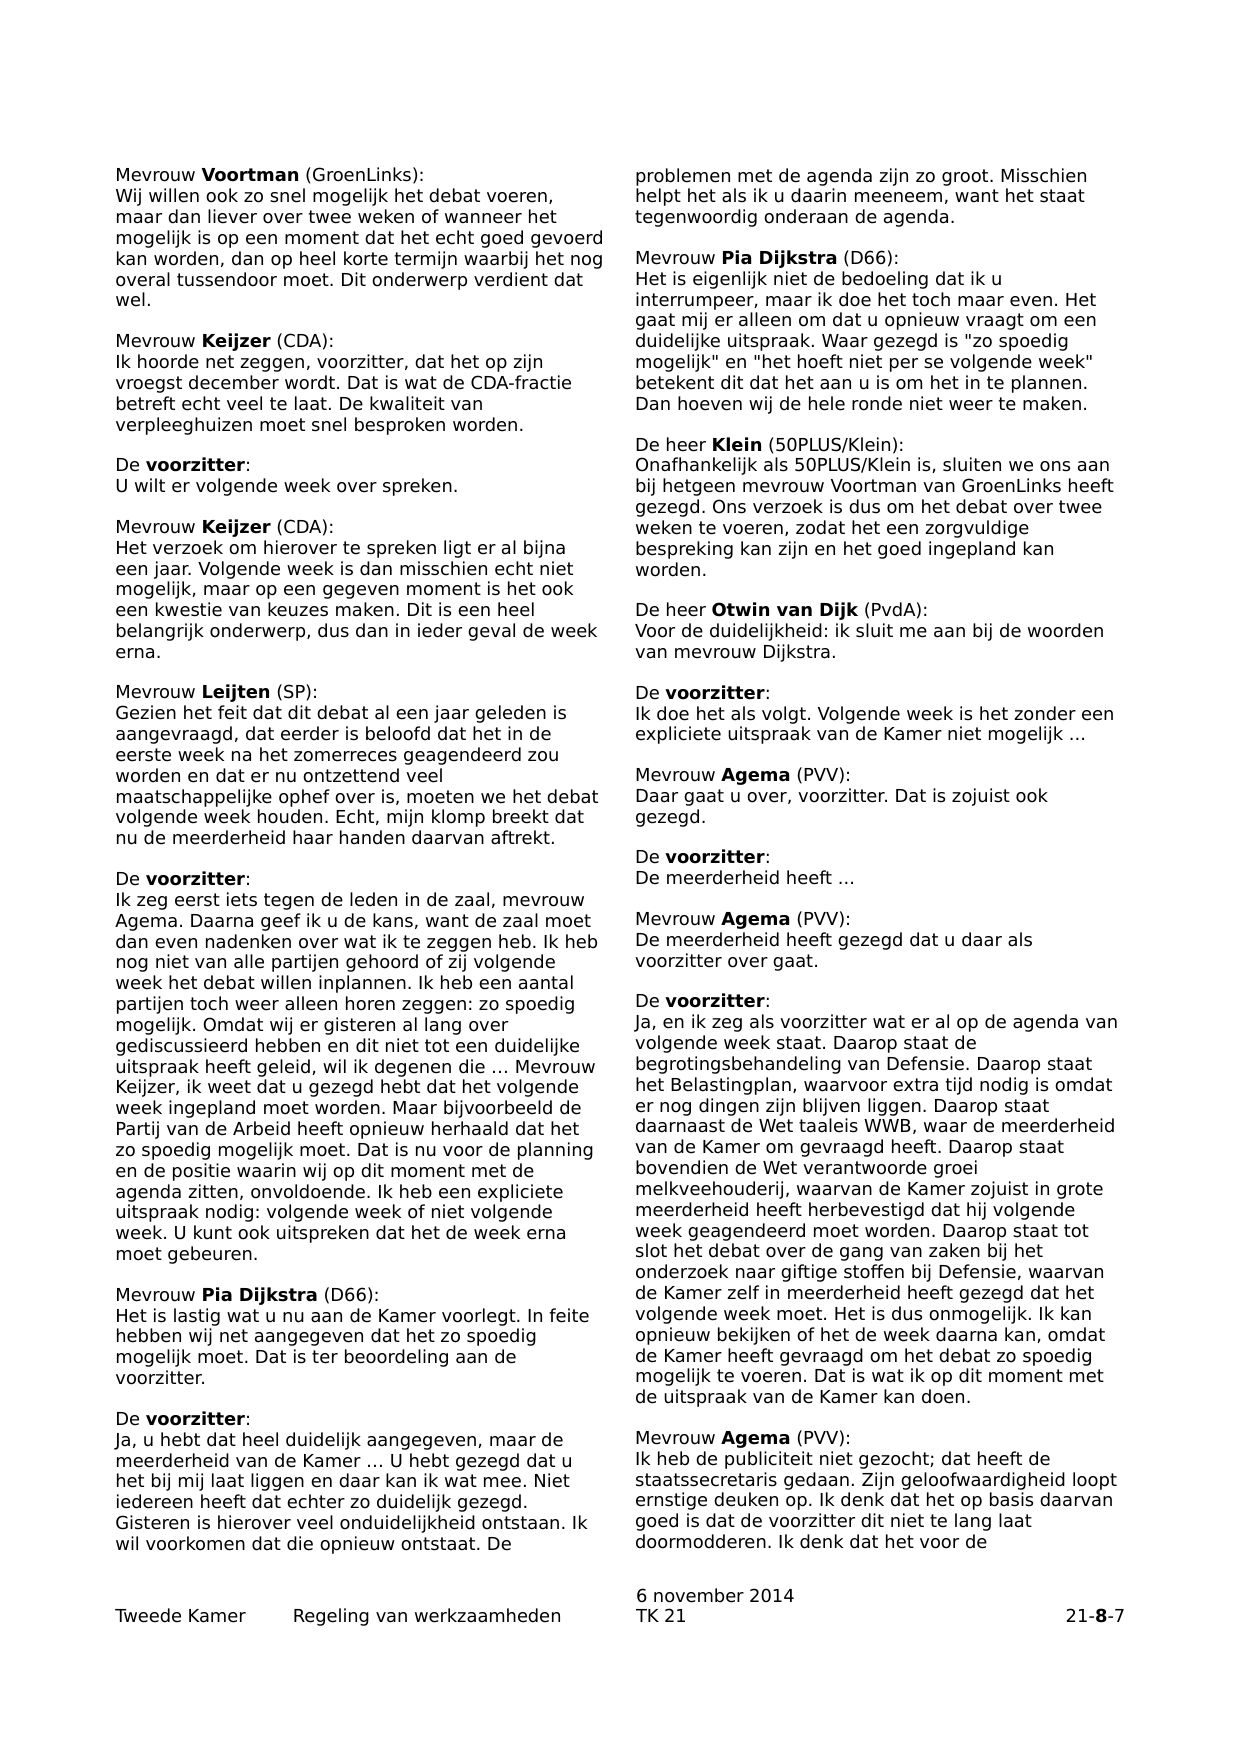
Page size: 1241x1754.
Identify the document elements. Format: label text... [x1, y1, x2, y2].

text problemen met de agenda zijn zo groot. Misschien helpt het als ik u daarin meeneem, want het staat tegenwoordig onderaan de agenda. [635, 165, 1125, 228]
text Daar gaat u over, voorzitter. Dat is zojuist ook gezegd. [635, 786, 1125, 827]
text De voorzitter: [115, 455, 605, 476]
text De voorzitter: [115, 1409, 605, 1429]
text Ik heb de publiciteit niet gezocht; dat heeft de staatssecretaris gedaan. Zijn geloofwaardigheid loopt ernstige deuken op. Ik denk dat het op basis daarvan goed is dat de voorzitter dit niet te lang laat doormodderen. Ik denk dat het voor de [635, 1448, 1125, 1553]
text Mevrouw Agema (PVV): [635, 765, 1125, 786]
text Ik doe het als volgt. Volgende week is het zonder een expliciete uitspraak van de Kamer niet mogelijk ... [635, 703, 1125, 745]
text Ja, en ik zeg als voorzitter wat er al op de agenda van volgende week staat. Daarop staat de begrotingsbehandeling van Defensie. Daarop staat het Belastingplan, waarvoor extra tijd nodig is omdat er nog dingen zijn blijven liggen. Daarop staat daarnaast de Wet taaleis WWB, waar de meerderheid van de Kamer om gevraagd heeft. Daarop staat bovendien de Wet verantwoorde groei melkveehouderij, waarvan de Kamer zojuist in grote meerderheid heeft herbevestigd dat hij volgende week geagendeerd moet worden. Daarop staat tot slot het debat over de gang van zaken bij het onderzoek naar giftige stoffen bij Defensie, waarvan de Kamer zelf in meerderheid heeft gezegd dat het volgende week moet. Het is dus onmogelijk. Ik kan opnieuw bekijken of het de week daarna kan, omdat de Kamer heeft gevraagd om het debat zo spoedig mogelijk te voeren. Dat is wat ik op dit moment met de uitspraak van de Kamer kan doen. [635, 1012, 1125, 1408]
text De heer Klein (50PLUS/Klein): [635, 434, 1125, 455]
text Het is eigenlijk niet de bedoeling dat ik u interrumpeer, maar ik doe het toch maar even. Het gaat mij er alleen om dat u opnieuw vraagt om een duidelijke uitspraak. Waar gezegd is "zo spoedig mogelijk" en "het hoeft niet per se volgende week" betekent dit dat het aan u is om het in te plannen. Dan hoeven wij de hele ronde niet weer te maken. [635, 268, 1125, 414]
text U wilt er volgende week over spreken. [115, 476, 605, 497]
text De voorzitter: [635, 682, 1125, 703]
text Ja, u hebt dat heel duidelijk aangegeven, maar de meerderheid van de Kamer … U hebt gezegd dat u het bij mij laat liggen en daar kan ik wat mee. Niet iedereen heeft dat echter zo duidelijk gezegd. Gisteren is hierover veel onduidelijkheid ontstaan. Ik wil voorkomen dat die opnieuw ontstaat. De [115, 1429, 605, 1554]
text Het verzoek om hierover te spreken ligt er al bijna een jaar. Volgende week is dan misschien echt niet mogelijk, maar op een gegeven moment is het ook een kwestie van keuzes maken. Dit is een heel belangrijk onderwerp, dus dan in ieder geval de week erna. [115, 537, 605, 662]
text Mevrouw Agema (PVV): [635, 909, 1125, 929]
text Wij willen ook zo snel mogelijk het debat voeren, maar dan liever over twee weken of wanneer het mogelijk is op een moment dat het echt goed gevoerd kan worden, dan op heel korte termijn waarbij het nog overal tussendoor moet. Dit onderwerp verdient dat wel. [115, 186, 605, 311]
text De heer Otwin van Dijk (PvdA): [635, 600, 1125, 621]
text Ik zeg eerst iets tegen de leden in de zaal, mevrouw Agema. Daarna geef ik u de kans, want de zaal moet dan even nadenken over wat ik te zeggen heb. Ik heb nog niet van alle partijen gehoord of zij volgende week het debat willen inplannen. Ik heb een aantal partijen toch weer alleen horen zeggen: zo spoedig mogelijk. Omdat wij er gisteren al lang over gediscussieerd hebben en dit niet tot een duidelijke uitspraak heeft geleid, wil ik degenen die … Mevrouw Keijzer, ik weet dat u gezegd hebt dat het volgende week ingepland moet worden. Maar bijvoorbeeld de Partij van de Arbeid heeft opnieuw herhaald dat het zo spoedig mogelijk moet. Dat is nu voor de planning en de positie waarin wij op dit moment met de agenda zitten, onvoldoende. Ik heb een expliciete uitspraak nodig: volgende week of niet volgende week. U kunt ook uitspreken dat het de week erna moet gebeuren. [115, 890, 605, 1265]
text Mevrouw Agema (PVV): [635, 1428, 1125, 1448]
text Het is lastig wat u nu aan de Kamer voorlegt. In feite hebben wij net aangegeven dat het zo spoedig mogelijk moet. Dat is ter beoordeling aan de voorzitter. [115, 1305, 605, 1389]
text Mevrouw Pia Dijkstra (D66): [115, 1285, 605, 1305]
text Mevrouw Leijten (SP): [115, 682, 605, 703]
text Voor de duidelijkheid: ik sluit me aan bij de woorden van mevrouw Dijkstra. [635, 621, 1125, 662]
text Gezien het feit dat dit debat al een jaar geleden is aangevraagd, dat eerder is beloofd dat het in de eerste week na het zomerreces geagendeerd zou worden en dat er nu ontzettend veel maatschappelijke ophef over is, moeten we het debat volgende week houden. Echt, mijn klomp breekt dat nu de meerderheid haar handen daarvan aftrekt. [115, 703, 605, 849]
text De meerderheid heeft gezegd dat u daar als voorzitter over gaat. [635, 929, 1125, 971]
text Mevrouw Pia Dijkstra (D66): [635, 248, 1125, 268]
text De voorzitter: [635, 991, 1125, 1012]
text Mevrouw Keijzer (CDA): [115, 331, 605, 352]
text De voorzitter: [115, 869, 605, 890]
text De meerderheid heeft ... [635, 868, 1125, 889]
text Mevrouw Keijzer (CDA): [115, 517, 605, 537]
text De voorzitter: [635, 847, 1125, 868]
text Ik hoorde net zeggen, voorzitter, dat het op zijn vroegst december wordt. Dat is wat de CDA-fractie betreft echt veel te laat. De kwaliteit van verpleeghuizen moet snel besproken worden. [115, 352, 605, 435]
text Mevrouw Voortman (GroenLinks): [115, 165, 605, 186]
text Onafhankelijk als 50PLUS/Klein is, sluiten we ons aan bij hetgeen mevrouw Voortman van GroenLinks heeft gezegd. Ons verzoek is dus om het debat over twee weken te voeren, zodat het een zorgvuldige bespreking kan zijn en het goed ingepland kan worden. [635, 455, 1125, 580]
